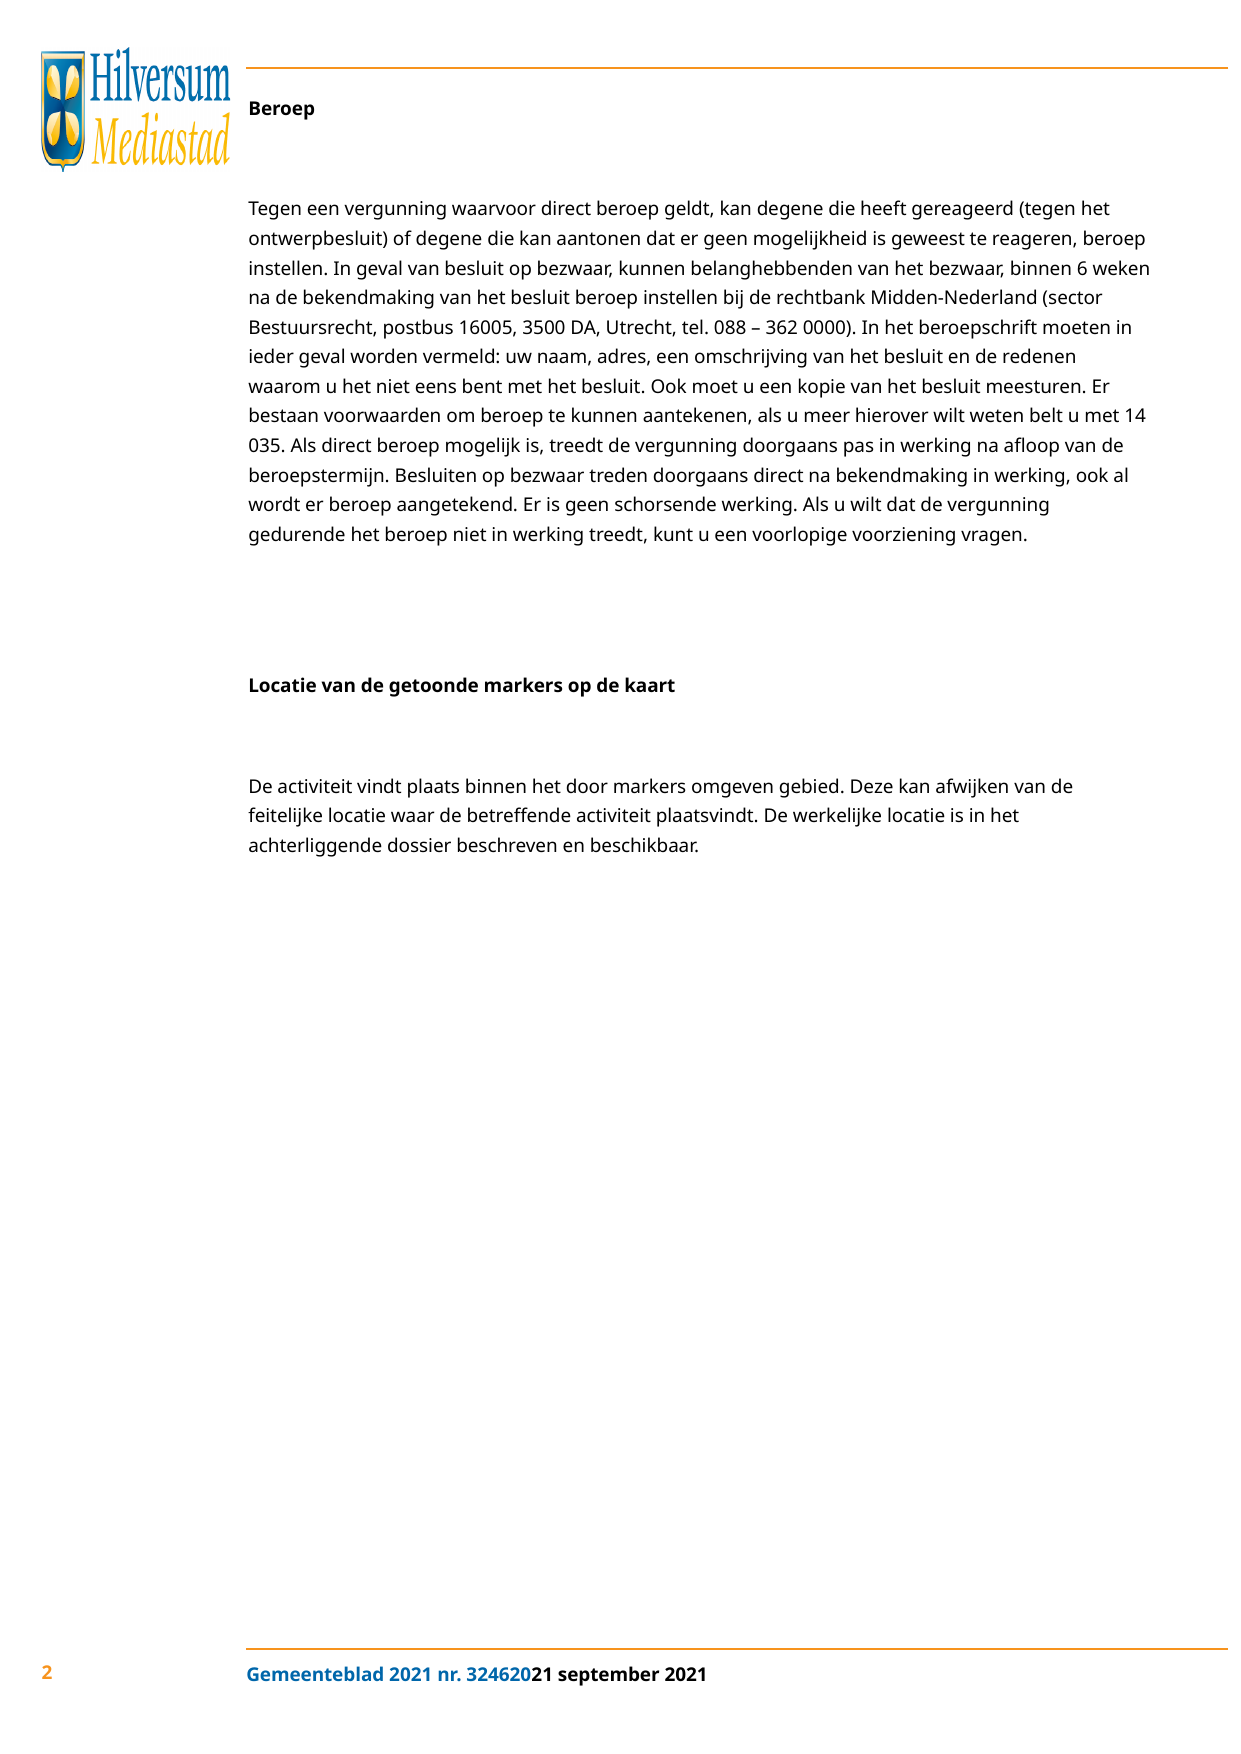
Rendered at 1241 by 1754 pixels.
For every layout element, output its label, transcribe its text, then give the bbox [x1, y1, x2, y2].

text De activiteit vindt plaats binnen het door markers omgeven gebied. Deze kan afwijken van de feitelijke locatie waar de betreffende activiteit plaatsvindt. De werkelijke locatie is in het achterliggende dossier beschreven en beschikbaar. [248, 773, 1152, 858]
text Locatie van de getoonde markers op de kaart [248, 672, 1152, 698]
text Beroep [248, 95, 1152, 121]
text Tegen een vergunning waarvoor direct beroep geldt, kan degene die heeft gereageerd (tegen het ontwerpbesluit) of degene die kan aantonen dat er geen mogelijkheid is geweest te reageren, beroep instellen. In geval van besluit op bezwaar, kunnen belanghebbenden van het bezwaar, binnen 6 weken na de bekendmaking van het besluit beroep instellen bij de rechtbank Midden-Nederland (sector Bestuursrecht, postbus 16005, 3500 DA, Utrecht, tel. 088 – 362 0000). In het beroepschrift moeten in ieder geval worden vermeld: uw naam, adres, een omschrijving van het besluit en de redenen waarom u het niet eens bent met het besluit. Ook moet u een kopie van het besluit meesturen. Er bestaan voorwaarden om beroep te kunnen aantekenen, als u meer hierover wilt weten belt u met 14 035. Als direct beroep mogelijk is, treedt de vergunning doorgaans pas in werking na afloop van de beroepstermijn. Besluiten op bezwaar treden doorgaans direct na bekendmaking in werking, ook al wordt er beroep aangetekend. Er is geen schorsende werking. Als u wilt dat de vergunning gedurende het beroep niet in werking treedt, kunt u een voorlopige voorziening vragen. [248, 196, 1152, 547]
picture [41, 47, 231, 172]
